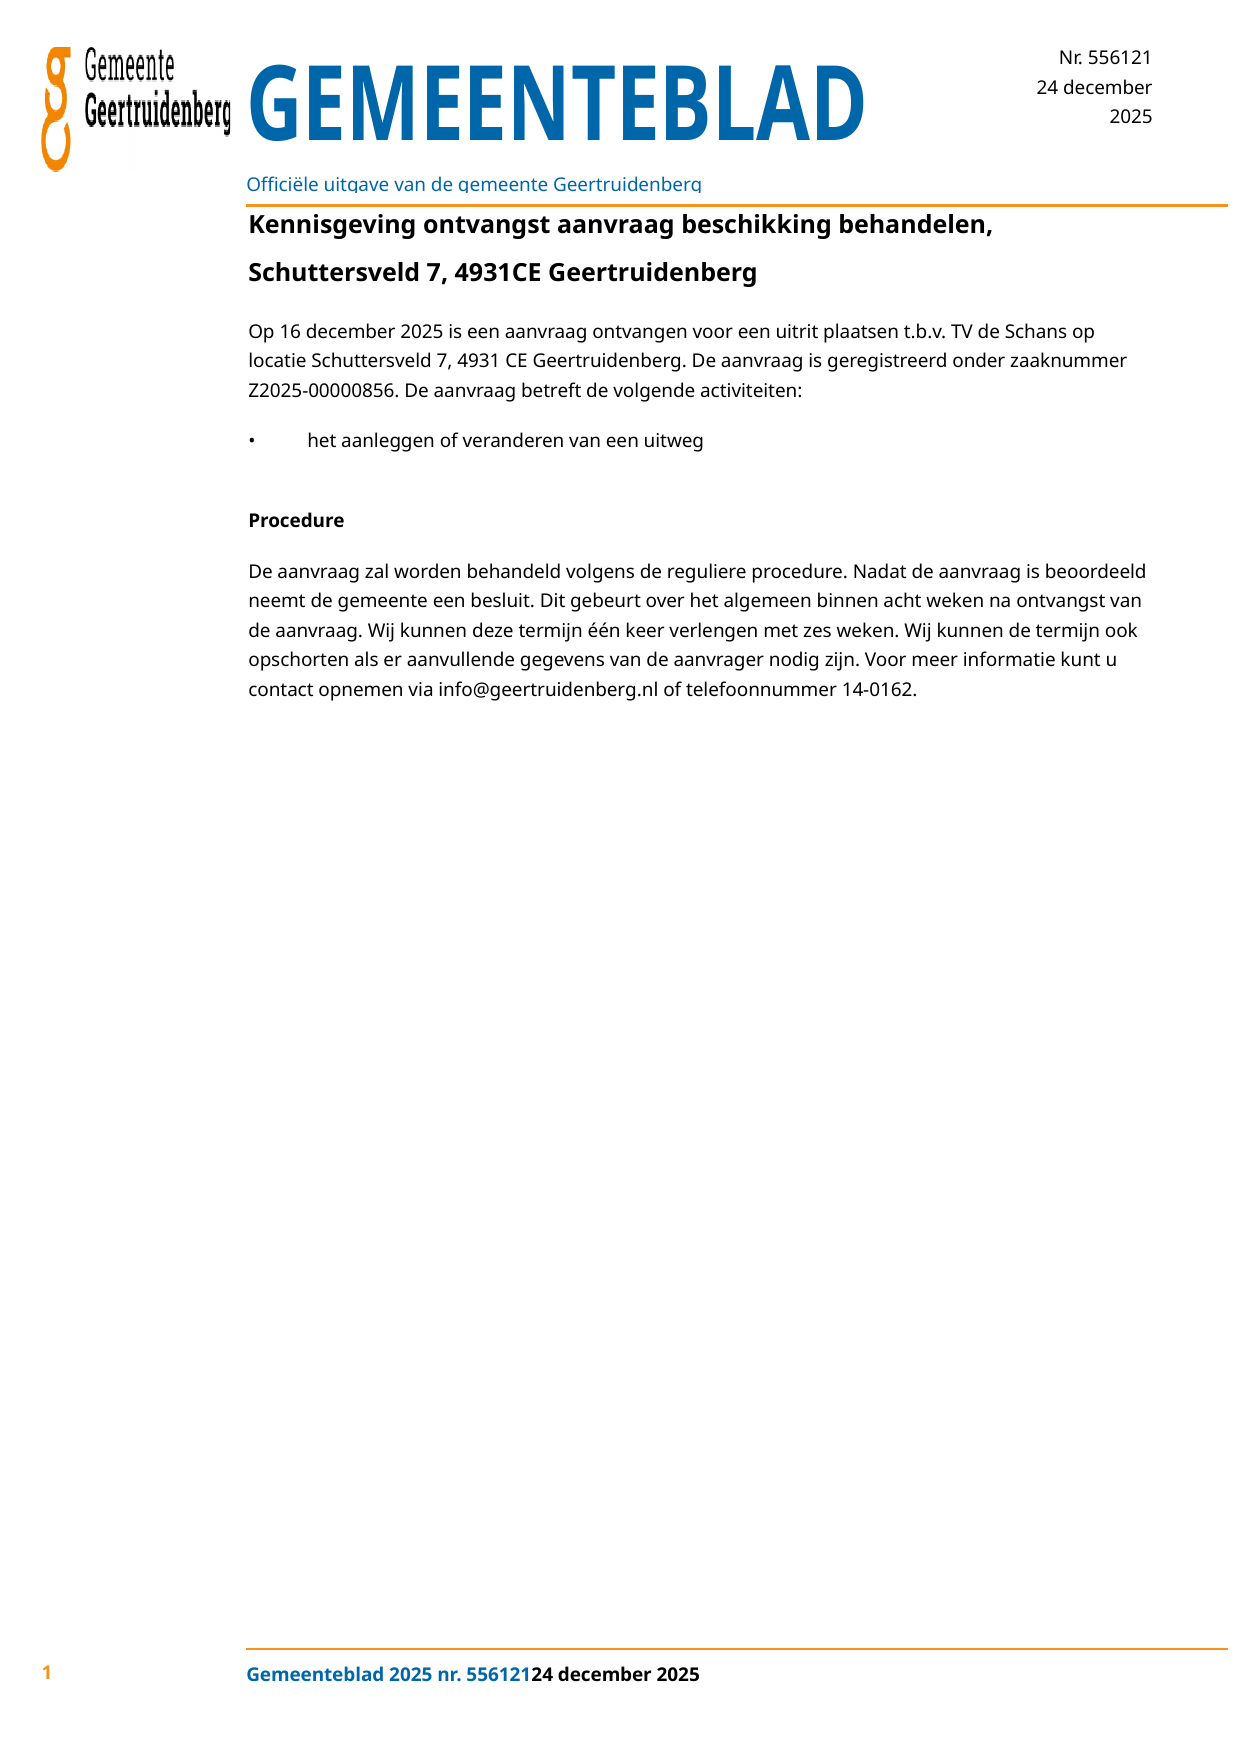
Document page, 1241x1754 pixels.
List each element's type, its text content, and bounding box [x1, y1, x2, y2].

text Kennisgeving ontvangst aanvraag beschikking behandelen, Schuttersveld 7, 4931CE Geertruidenberg [248, 207, 1152, 288]
list het aanleggen of veranderen van een uitweg [248, 427, 1152, 453]
text Op 16 december 2025 is een aanvraag ontvangen voor een uitrit plaatsen t.b.v. TV de Schans op locatie Schuttersveld 7, 4931 CE Geertruidenberg. De aanvraag is geregistreerd onder zaaknummer Z2025-00000856. De aanvraag betreft de volgende activiteiten: [248, 318, 1152, 403]
text De aanvraag zal worden behandeld volgens de reguliere procedure. Nadat de aanvraag is beoordeeld neemt de gemeente een besluit. Dit gebeurt over het algemeen binnen acht weken na ontvangst van de aanvraag. Wij kunnen deze termijn één keer verlengen met zes weken. Wij kunnen de termijn ook opschorten als er aanvullende gegevens van de aanvrager nodig zijn. Voor meer informatie kunt u contact opnemen via info@geertruidenberg.nl of telefoonnummer 14-0162. [248, 558, 1152, 702]
text Procedure [248, 507, 1152, 533]
picture [41, 47, 231, 172]
